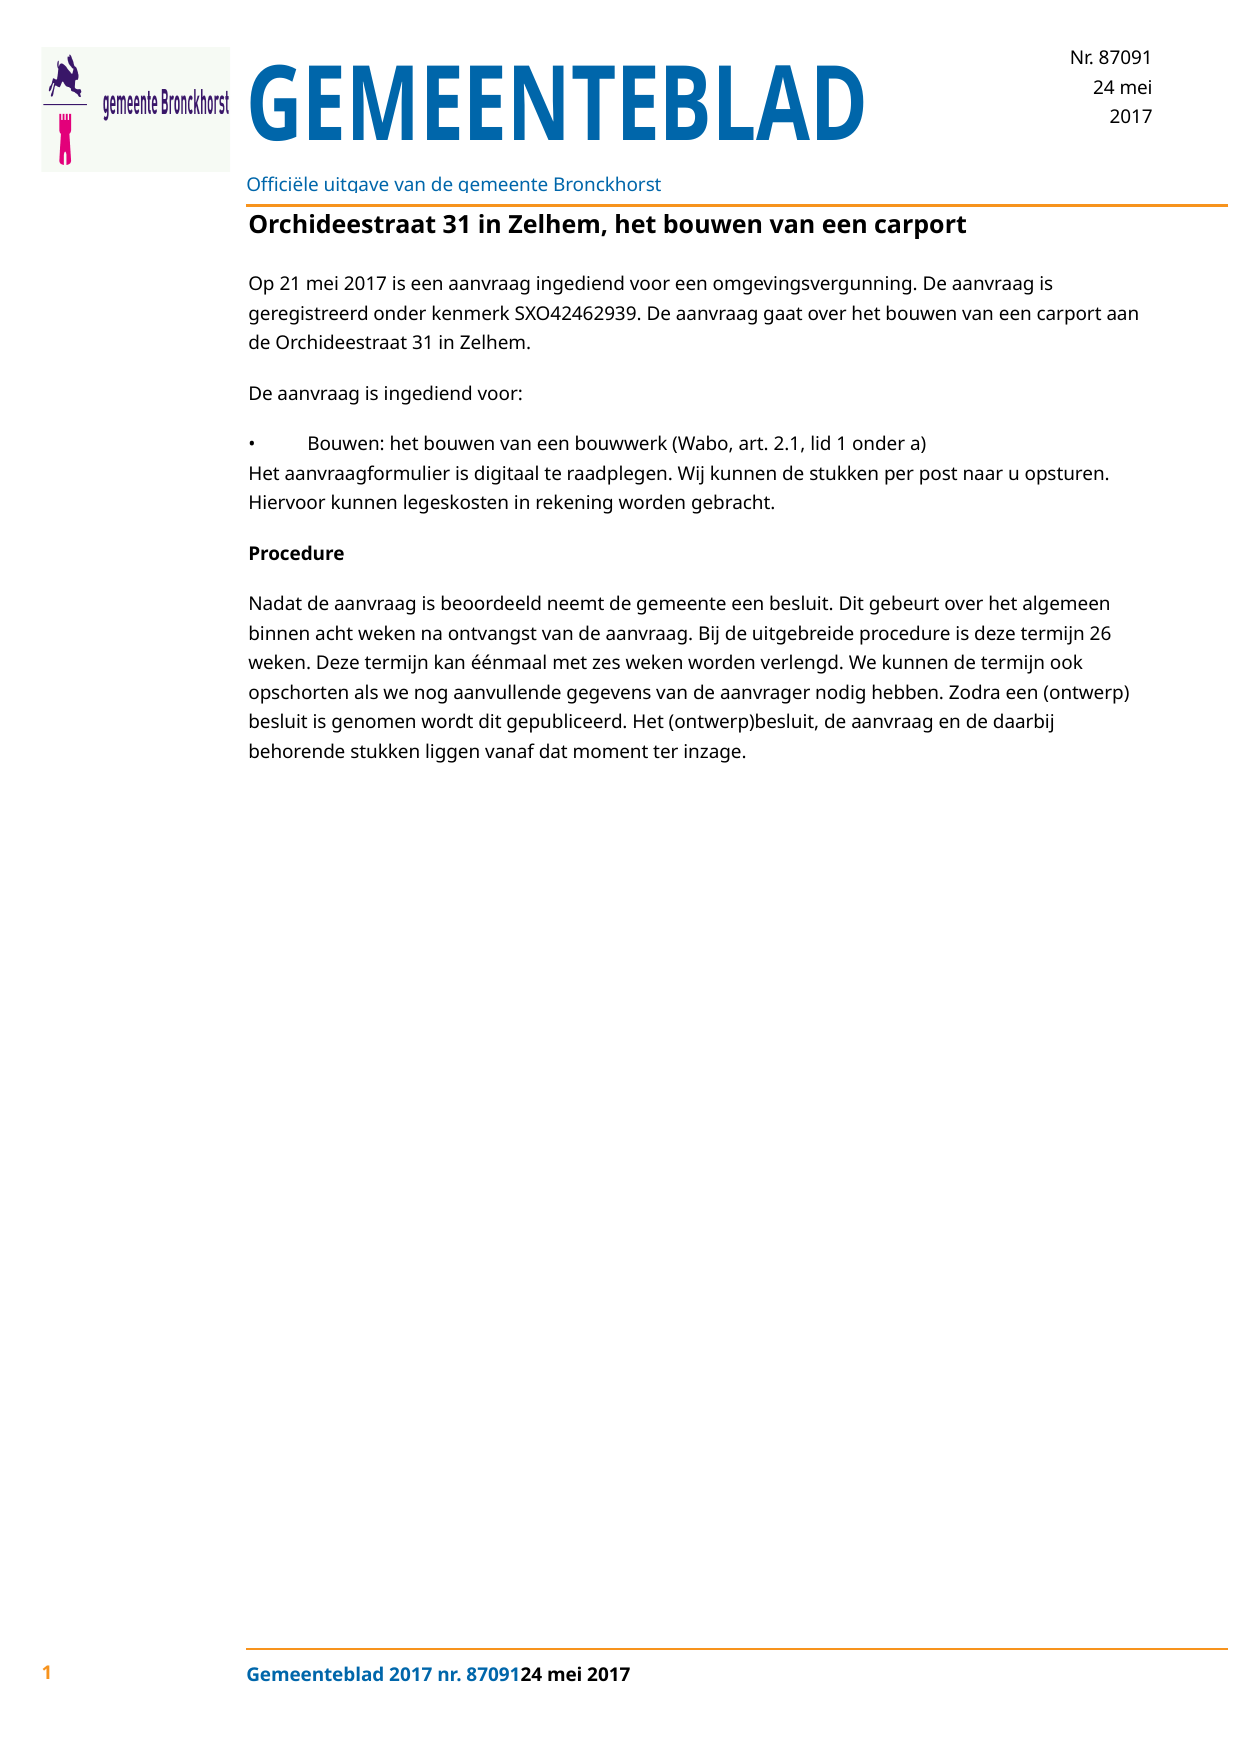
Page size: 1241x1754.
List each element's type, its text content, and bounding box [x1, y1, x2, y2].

text Procedure [248, 540, 1152, 566]
text Nadat de aanvraag is beoordeeld neemt de gemeente een besluit. Dit gebeurt over het algemeen binnen acht weken na ontvangst van de aanvraag. Bij de uitgebreide procedure is deze termijn 26 weken. Deze termijn kan éénmaal met zes weken worden verlengd. We kunnen de termijn ook opschorten als we nog aanvullende gegevens van de aanvrager nodig hebben. Zodra een (ontwerp) besluit is genomen wordt dit gepubliceerd. Het (ontwerp)besluit, de aanvraag en de daarbij behorende stukken liggen vanaf dat moment ter inzage. [248, 590, 1152, 764]
text De aanvraag is ingediend voor: [248, 380, 1152, 406]
list Bouwen: het bouwen van een bouwwerk (Wabo, art. 2.1, lid 1 onder a) [248, 430, 1152, 456]
picture [41, 47, 231, 172]
text Het aanvraagformulier is digitaal te raadplegen. Wij kunnen de stukken per post naar u opsturen. Hiervoor kunnen legeskosten in rekening worden gebracht. [248, 460, 1152, 515]
text Op 21 mei 2017 is een aanvraag ingediend voor een omgevingsvergunning. De aanvraag is geregistreerd onder kenmerk SXO42462939. De aanvraag gaat over het bouwen van een carport aan de Orchideestraat 31 in Zelhem. [248, 270, 1152, 355]
text Orchideestraat 31 in Zelhem, het bouwen van een carport [248, 207, 1152, 241]
